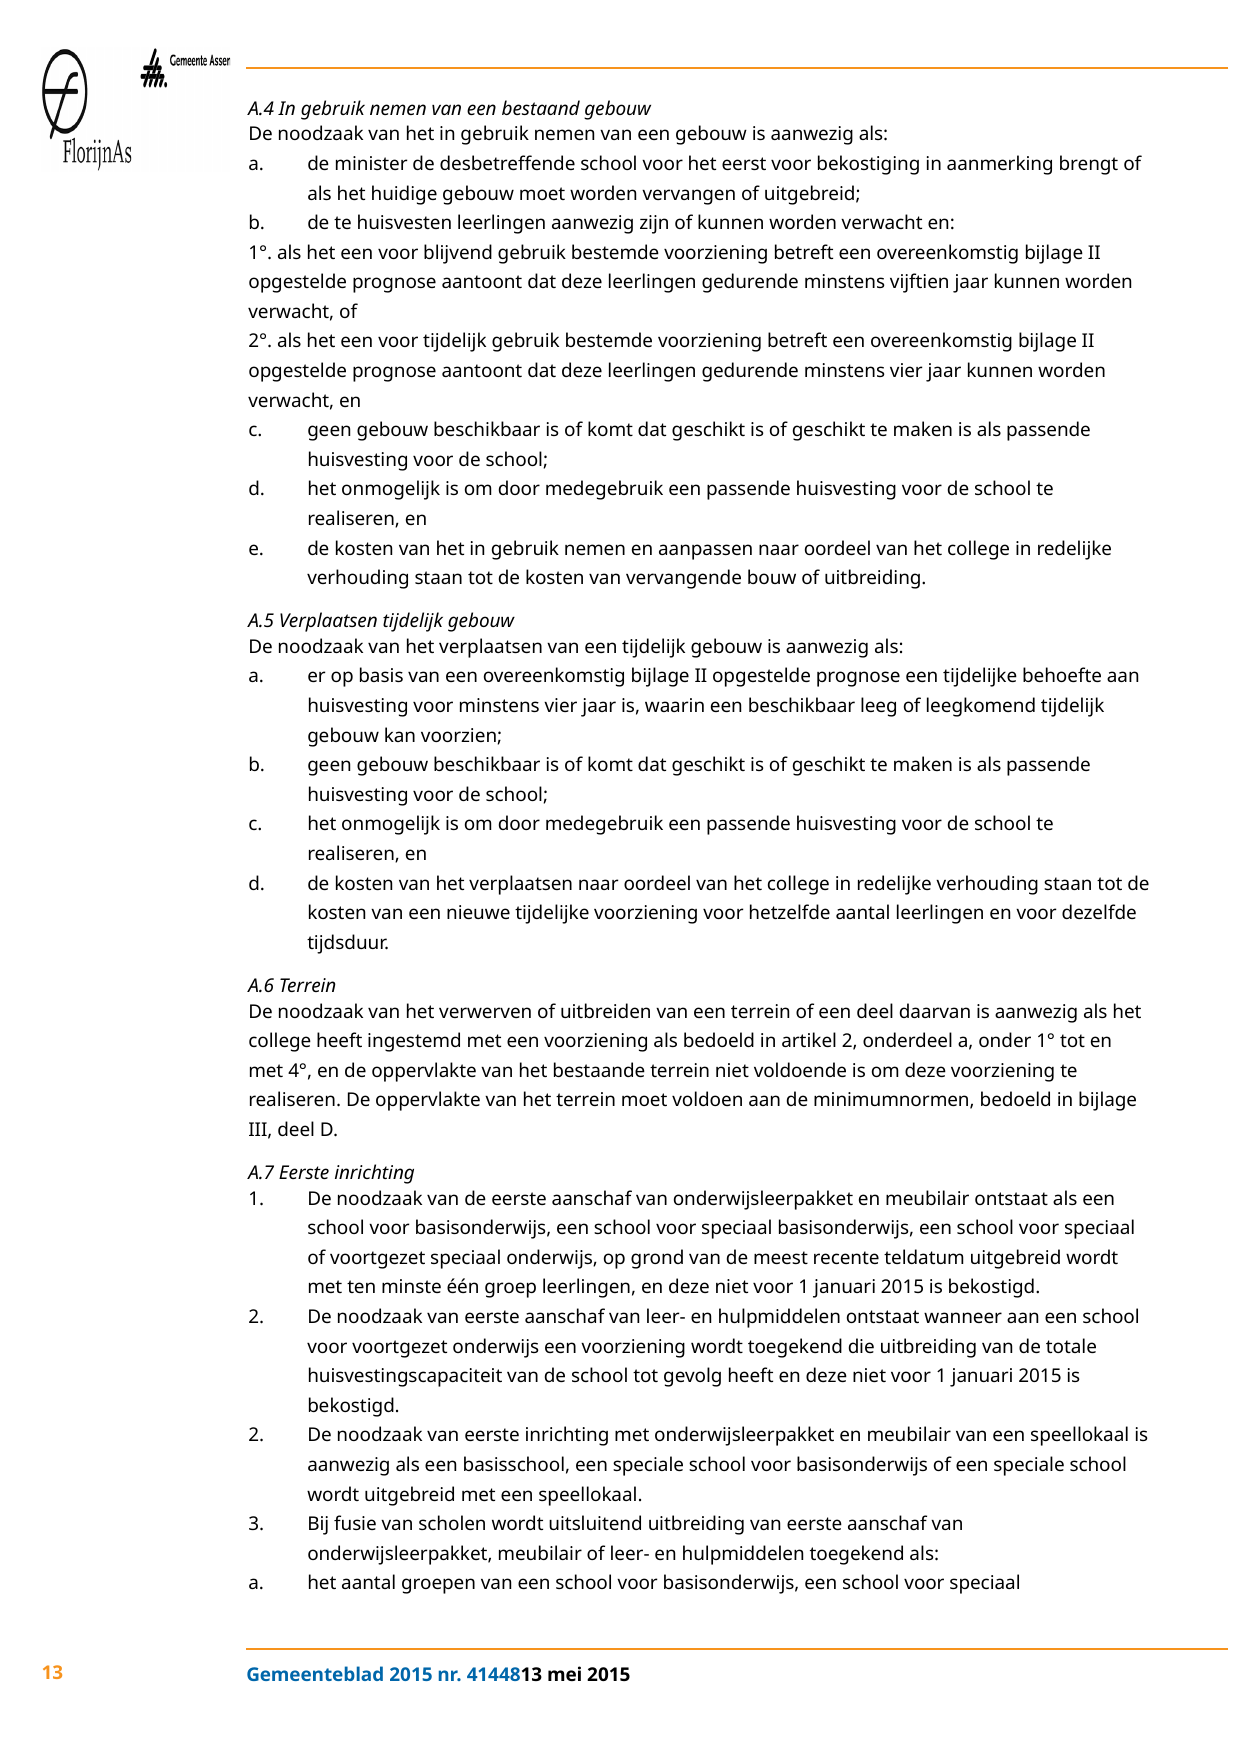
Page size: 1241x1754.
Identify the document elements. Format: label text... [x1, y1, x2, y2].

list er op basis van een overeenkomstig bijlage II opgestelde prognose een tijdelijke behoefte aan huisvesting voor minstens vier jaar is, waarin een beschikbaar leeg of leegkomend tijdelijk gebouw kan voorzien; [248, 663, 1152, 748]
list het onmogelijk is om door medegebruik een passende huisvesting voor de school te realiseren, en [248, 811, 1152, 866]
list het onmogelijk is om door medegebruik een passende huisvesting voor de school te realiseren, en [248, 476, 1152, 531]
text De noodzaak van het in gebruik nemen van een gebouw is aanwezig als: [248, 121, 1152, 146]
text A.5 Verplaatsen tijdelijk gebouw [248, 607, 1152, 633]
list het aantal groepen van een school voor basisonderwijs, een school voor speciaal [248, 1569, 1152, 1595]
list de te huisvesten leerlingen aanwezig zijn of kunnen worden verwacht en: [248, 209, 1152, 235]
list de minister de desbetreffende school voor het eerst voor bekostiging in aanmerking brengt of als het huidige gebouw moet worden vervangen of uitgebreid; [248, 150, 1152, 205]
picture [41, 47, 231, 172]
text De noodzaak van het verwerven of uitbreiden van een terrein of een deel daarvan is aanwezig als het college heeft ingestemd met een voorziening als bedoeld in artikel 2, onderdeel a, onder 1° tot en met 4°, en de oppervlakte van het bestaande terrein niet voldoende is om deze voorziening te realiseren. De oppervlakte van het terrein moet voldoen aan de minimumnormen, bedoeld in bijlage III, deel D. [248, 998, 1152, 1142]
list Bij fusie van scholen wordt uitsluitend uitbreiding van eerste aanschaf van onderwijsleerpakket, meubilair of leer- en hulpmiddelen toegekend als: [248, 1510, 1152, 1566]
list De noodzaak van eerste aanschaf van leer- en hulpmiddelen ontstaat wanneer aan een school voor voortgezet onderwijs een voorziening wordt toegekend die uitbreiding van de totale huisvestingscapaciteit van de school tot gevolg heeft en deze niet voor 1 januari 2015 is bekostigd. [248, 1303, 1152, 1418]
text A.4 In gebruik nemen van een bestaand gebouw [248, 95, 1152, 121]
list de kosten van het in gebruik nemen en aanpassen naar oordeel van het college in redelijke verhouding staan tot de kosten van vervangende bouw of uitbreiding. [248, 535, 1152, 590]
list de kosten van het verplaatsen naar oordeel van het college in redelijke verhouding staan tot de kosten van een nieuwe tijdelijke voorziening voor hetzelfde aantal leerlingen en voor dezelfde tijdsduur. [248, 870, 1152, 955]
text De noodzaak van het verplaatsen van een tijdelijk gebouw is aanwezig als: [248, 633, 1152, 659]
text A.6 Terrein [248, 972, 1152, 998]
text 1°. als het een voor blijvend gebruik bestemde voorziening betreft een overeenkomstig bijlage II opgestelde prognose aantoont dat deze leerlingen gedurende minstens vijftien jaar kunnen worden verwacht, of [248, 239, 1152, 324]
text 2°. als het een voor tijdelijk gebruik bestemde voorziening betreft een overeenkomstig bijlage II opgestelde prognose aantoont dat deze leerlingen gedurende minstens vier jaar kunnen worden verwacht, en [248, 328, 1152, 412]
text A.7 Eerste inrichting [248, 1159, 1152, 1185]
list geen gebouw beschikbaar is of komt dat geschikt is of geschikt te maken is als passende huisvesting voor de school; [248, 751, 1152, 807]
list De noodzaak van eerste inrichting met onderwijsleerpakket en meubilair van een speellokaal is aanwezig als een basisschool, een speciale school voor basisonderwijs of een speciale school wordt uitgebreid met een speellokaal. [248, 1422, 1152, 1507]
list De noodzaak van de eerste aanschaf van onderwijsleerpakket en meubilair ontstaat als een school voor basisonderwijs, een school voor speciaal basisonderwijs, een school voor speciaal of voortgezet speciaal onderwijs, op grond van de meest recente teldatum uitgebreid wordt met ten minste één groep leerlingen, en deze niet voor 1 januari 2015 is bekostigd. [248, 1185, 1152, 1299]
list geen gebouw beschikbaar is of komt dat geschikt is of geschikt te maken is als passende huisvesting voor de school; [248, 416, 1152, 472]
